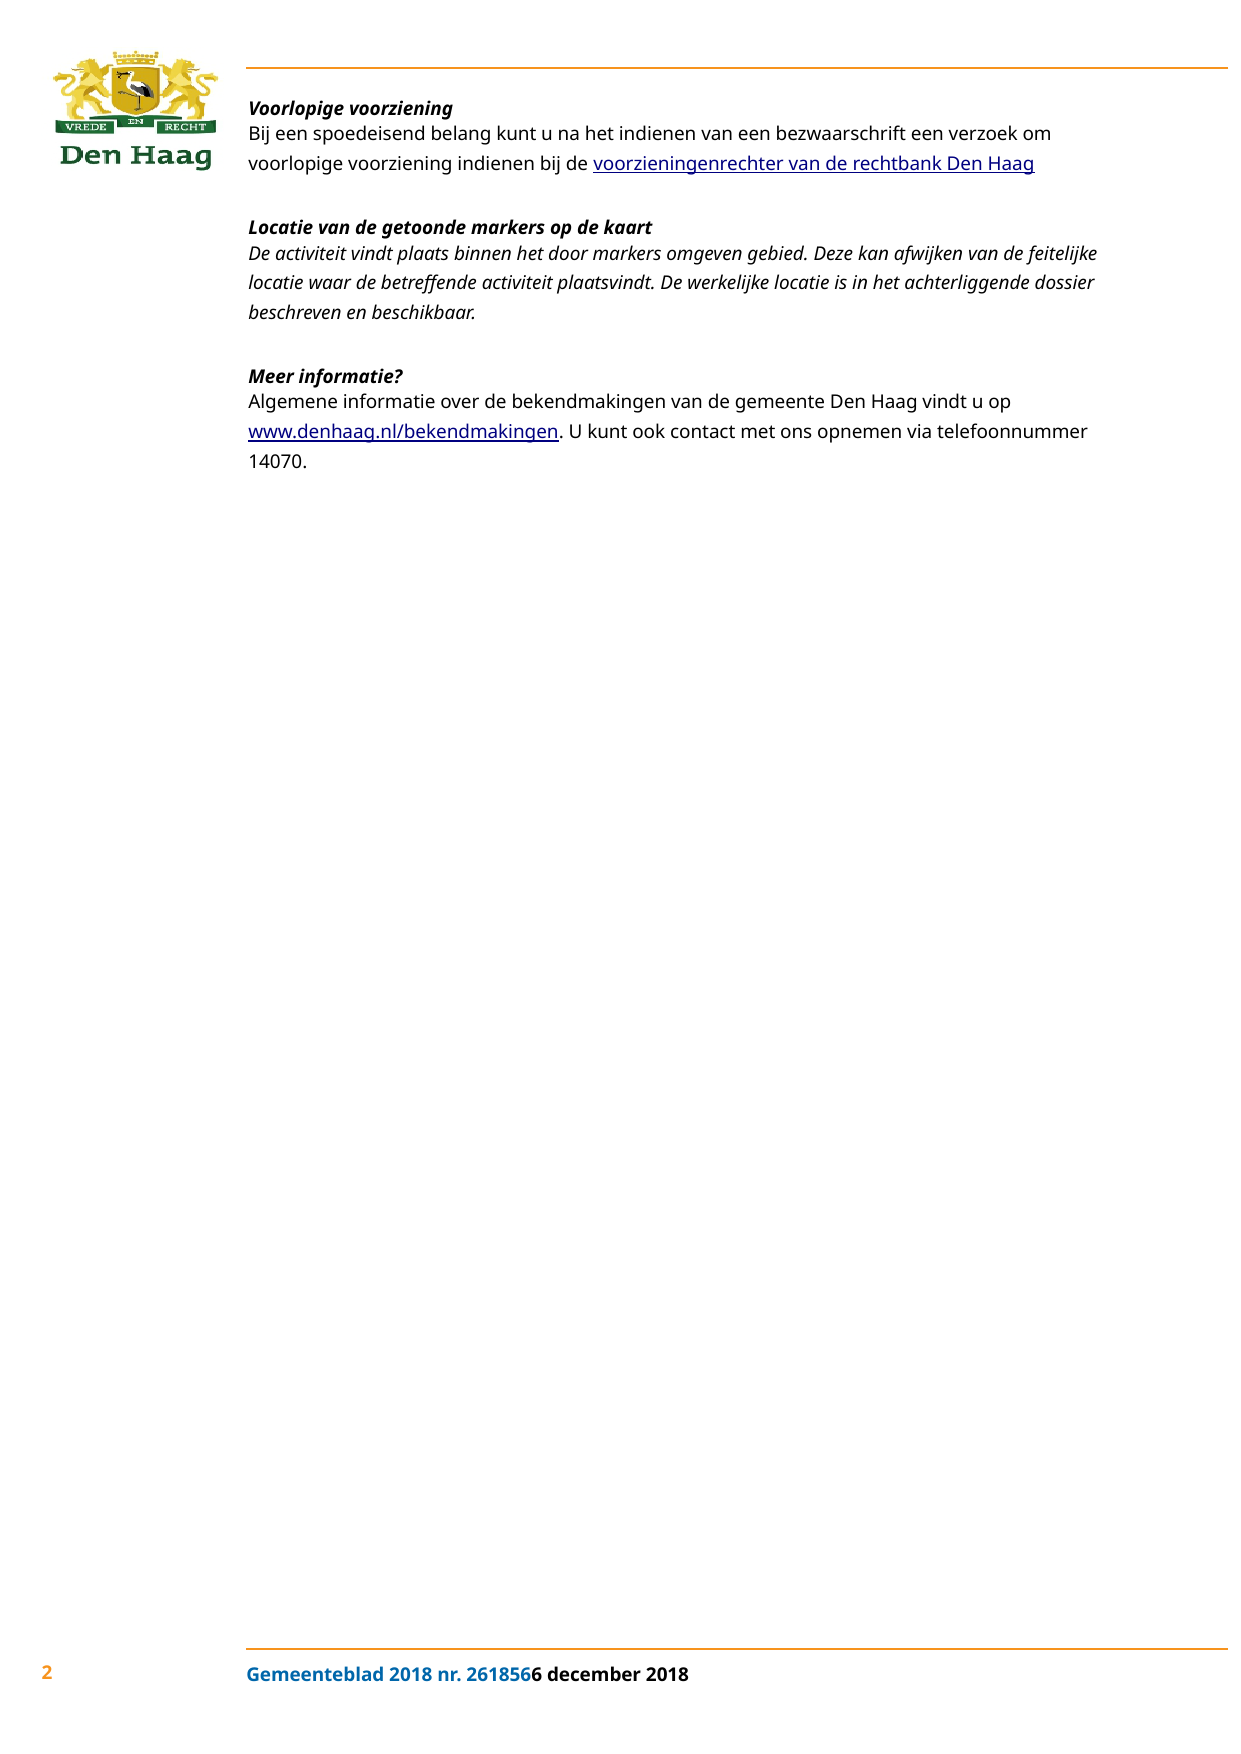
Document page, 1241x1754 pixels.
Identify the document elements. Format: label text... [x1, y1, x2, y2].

text Locatie van de getoonde markers op de kaart [248, 214, 1152, 240]
text Bij een spoedeisend belang kunt u na het indienen van een bezwaarschrift een verzoek om voorlopige voorziening indienen bij de voorzieningenrechter van de rechtbank Den Haag [248, 121, 1152, 176]
text De activiteit vindt plaats binnen het door markers omgeven gebied. Deze kan afwijken van de feitelijke locatie waar de betreffende activiteit plaatsvindt. De werkelijke locatie is in het achterliggende dossier beschreven en beschikbaar. [248, 240, 1152, 325]
picture [41, 47, 231, 172]
text Algemene informatie over de bekendmakingen van de gemeente Den Haag vindt u op www.denhaag.nl/bekendmakingen. U kunt ook contact met ons opnemen via telefoonnummer 14070. [248, 389, 1152, 473]
text Voorlopige voorziening [248, 95, 1152, 121]
text Meer informatie? [248, 363, 1152, 389]
